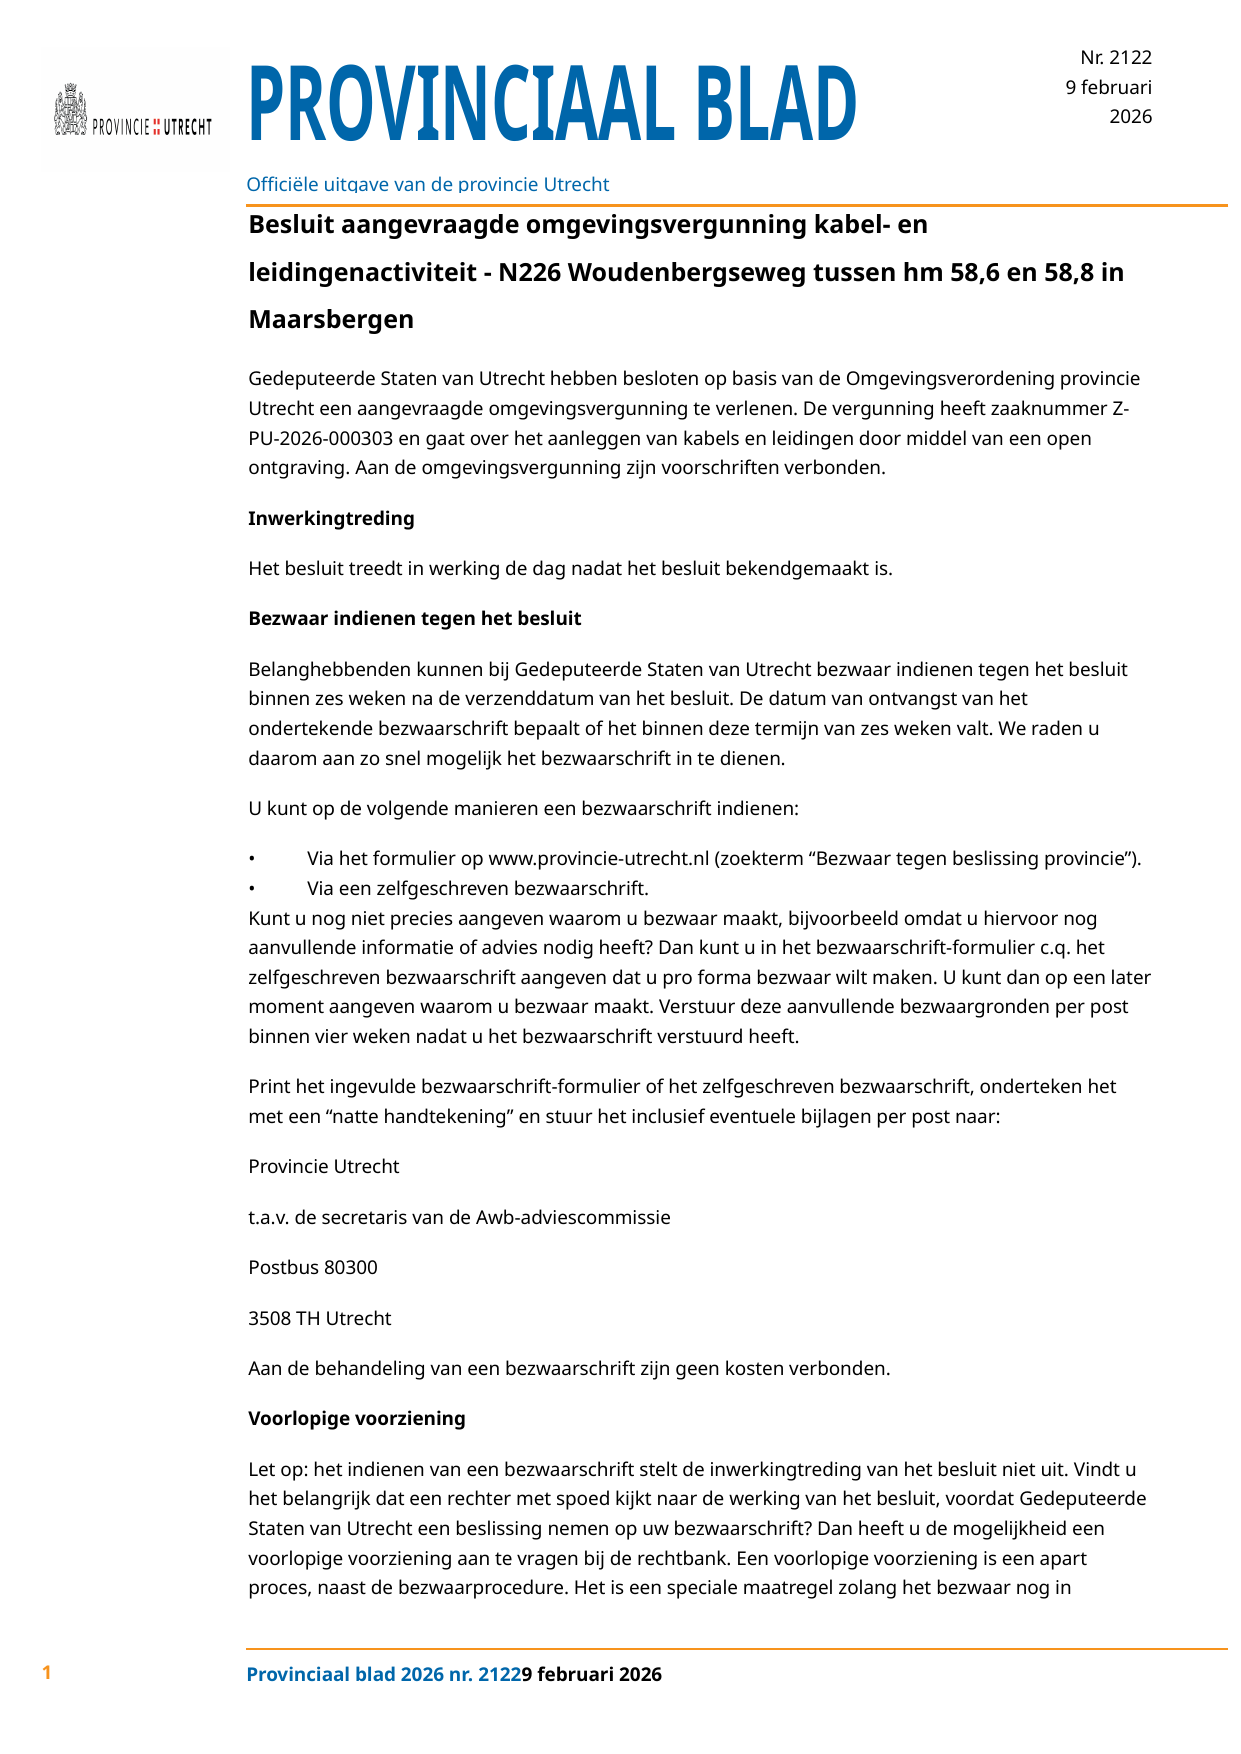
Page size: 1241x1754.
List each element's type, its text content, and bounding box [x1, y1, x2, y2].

text Gedeputeerde Staten van Utrecht hebben besloten op basis van de Omgevingsverordening provincie Utrecht een aangevraagde omgevingsvergunning te verlenen. De vergunning heeft zaaknummer Z-PU-2026-000303 en gaat over het aanleggen van kabels en leidingen door middel van een open ontgraving. Aan de omgevingsvergunning zijn voorschriften verbonden. [248, 366, 1152, 480]
text Provincie Utrecht [248, 1153, 1152, 1179]
list Via een zelfgeschreven bezwaarschrift. [248, 875, 1152, 901]
text Postbus 80300 [248, 1254, 1152, 1280]
list Via het formulier op www.provincie-utrecht.nl (zoekterm “Bezwaar tegen beslissing provincie”). [248, 846, 1152, 871]
text Belanghebbenden kunnen bij Gedeputeerde Staten van Utrecht bezwaar indienen tegen het besluit binnen zes weken na de verzenddatum van het besluit. De datum van ontvangst van het ondertekende bezwaarschrift bepaalt of het binnen deze termijn van zes weken valt. We raden u daarom aan zo snel mogelijk het bezwaarschrift in te dienen. [248, 656, 1152, 770]
text 3508 TH Utrecht [248, 1305, 1152, 1330]
text Aan de behandeling van een bezwaarschrift zijn geen kosten verbonden. [248, 1355, 1152, 1381]
text Voorlopige voorziening [248, 1406, 1152, 1431]
text U kunt op de volgende manieren een bezwaarschrift indienen: [248, 795, 1152, 821]
text t.a.v. de secretaris van de Awb-adviescommissie [248, 1204, 1152, 1229]
text Let op: het indienen van een bezwaarschrift stelt de inwerkingtreding van het besluit niet uit. Vindt u het belangrijk dat een rechter met spoed kijkt naar de werking van het besluit, voordat Gedeputeerde Staten van Utrecht een beslissing nemen op uw bezwaarschrift? Dan heeft u de mogelijkheid een voorlopige voorziening aan te vragen bij de rechtbank. Een voorlopige voorziening is een apart proces, naast de bezwaarprocedure. Het is een speciale maatregel zolang het bezwaar nog in [248, 1456, 1152, 1600]
text Bezwaar indienen tegen het besluit [248, 606, 1152, 631]
text Print het ingevulde bezwaarschrift-formulier of het zelfgeschreven bezwaarschrift, onderteken het met een “natte handtekening” en stuur het inclusief eventuele bijlagen per post naar: [248, 1073, 1152, 1129]
text Kunt u nog niet precies aangeven waarom u bezwaar maakt, bijvoorbeeld omdat u hiervoor nog aanvullende informatie of advies nodig heeft? Dan kunt u in het bezwaarschrift-formulier c.q. het zelfgeschreven bezwaarschrift aangeven dat u pro forma bezwaar wilt maken. U kunt dan op een later moment aangeven waarom u bezwaar maakt. Verstuur deze aanvullende bezwaargronden per post binnen vier weken nadat u het bezwaarschrift verstuurd heeft. [248, 905, 1152, 1049]
text Inwerkingtreding [248, 505, 1152, 530]
picture [41, 47, 231, 172]
text Het besluit treedt in werking de dag nadat het besluit bekendgemaakt is. [248, 555, 1152, 581]
text Besluit aangevraagde omgevingsvergunning kabel- en leidingenactiviteit - N226 Woudenbergseweg tussen hm 58,6 en 58,8 in Maarsbergen [248, 207, 1152, 336]
